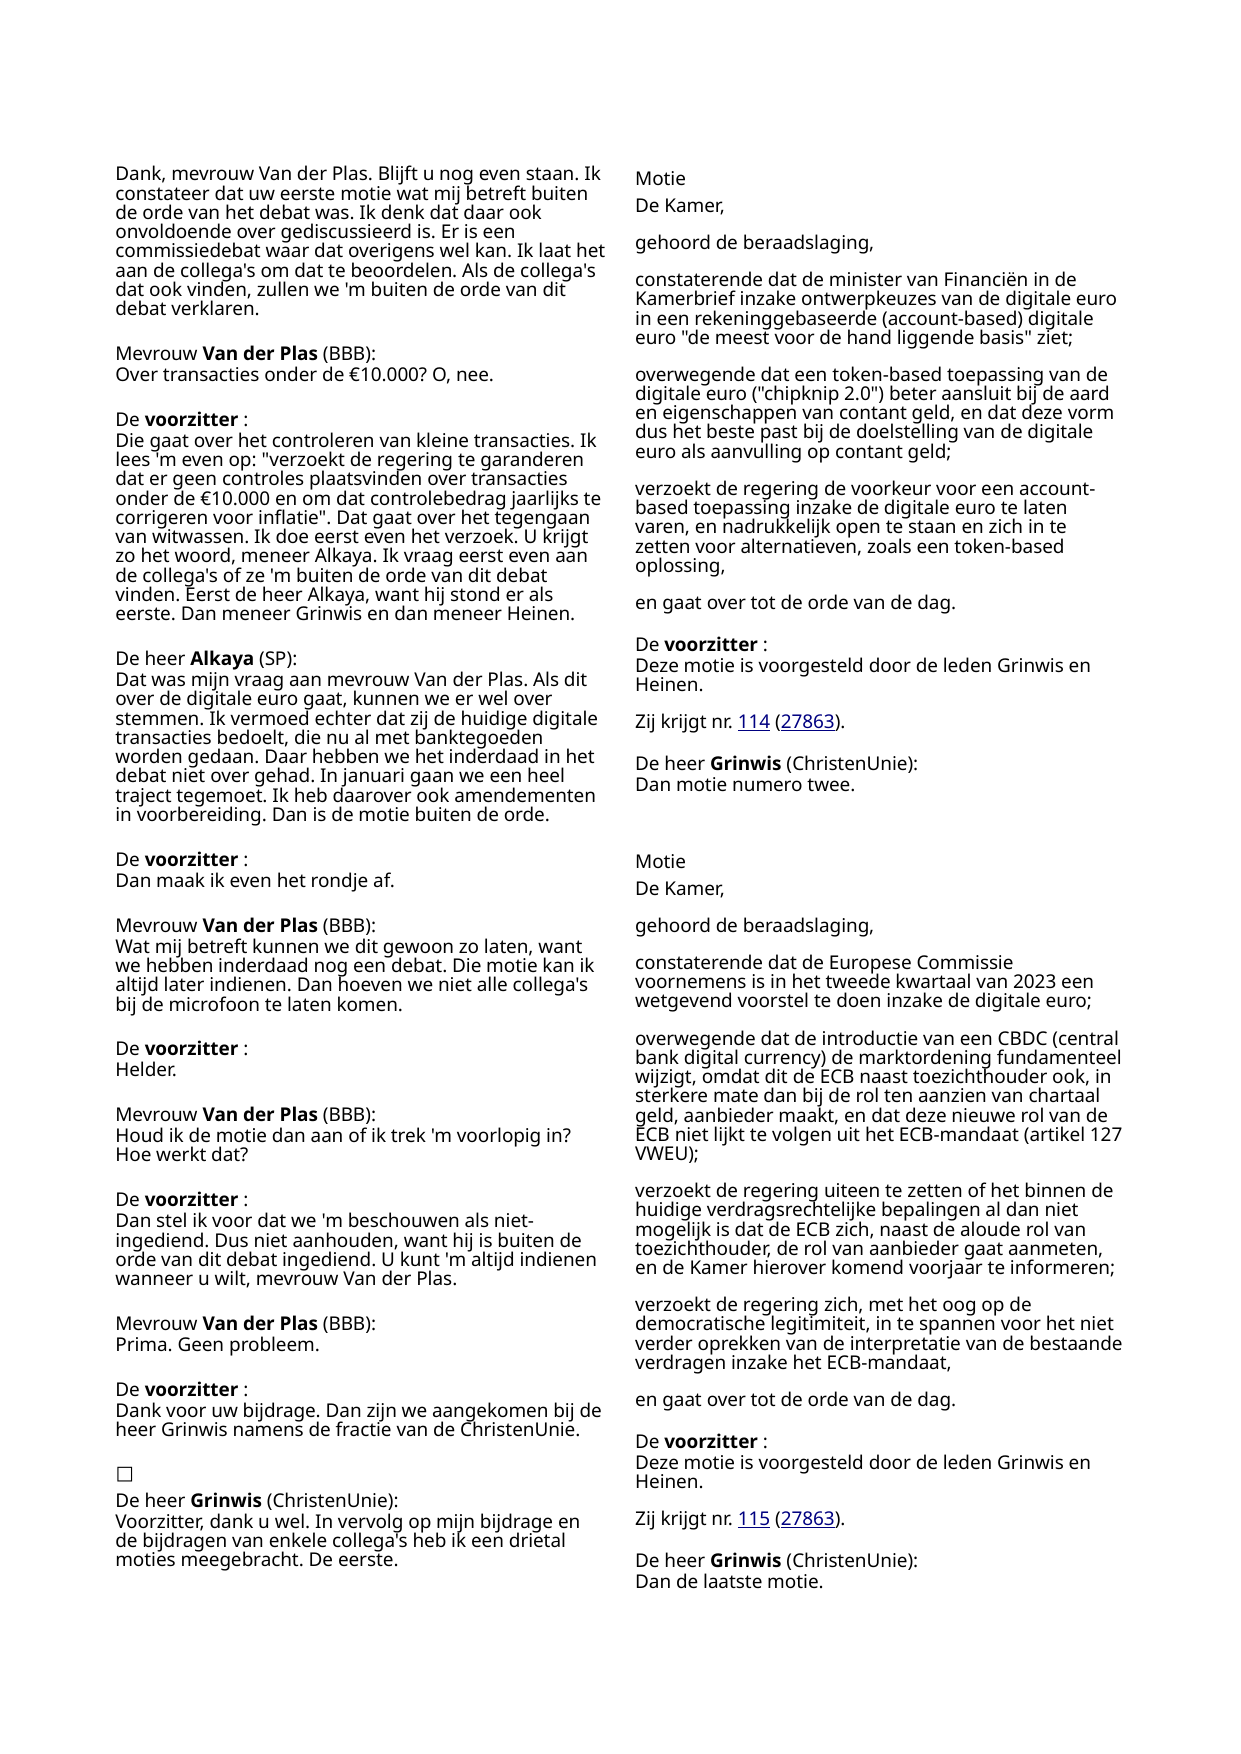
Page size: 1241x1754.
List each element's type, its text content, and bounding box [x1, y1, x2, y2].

text overwegende dat een token-based toepassing van de digitale euro ("chipknip 2.0") beter aansluit bij de aard en eigenschappen van contant geld, en dat deze vorm dus het beste past bij de doelstelling van de digitale euro als aanvulling op contant geld; [635, 366, 1125, 462]
text De voorzitter : [115, 1187, 605, 1212]
text Houd ik de motie dan aan of ik trek 'm voorlopig in? Hoe werkt dat? [115, 1127, 605, 1166]
text Motie [635, 848, 1125, 874]
text Die gaat over het controleren van kleine transacties. Ik lees 'm even op: "verzoekt de regering te garanderen dat er geen controles plaatsvinden over transacties onder de €10.000 en om dat controlebedrag jaarlijks te corrigeren voor inflatie". Dat gaat over het tegengaan van witwassen. Ik doe eerst even het verzoek. U krijgt zo het woord, meneer Alkaya. Ik vraag eerst even aan de collega's of ze 'm buiten de orde van dit debat vinden. Eerst de heer Alkaya, want hij stond er als eerste. Dan meneer Grinwis en dan meneer Heinen. [115, 432, 605, 624]
text De voorzitter : [115, 846, 605, 872]
text De heer Alkaya (SP): [115, 645, 605, 671]
text De heer Grinwis (ChristenUnie): [635, 750, 1125, 776]
text Dat was mijn vraag aan mevrouw Van der Plas. Als dit over de digitale euro gaat, kunnen we er wel over stemmen. Ik vermoed echter dat zij de huidige digitale transacties bedoelt, die nu al met banktegoeden worden gedaan. Daar hebben we het inderdaad in het debat niet over gehad. In januari gaan we een heel traject tegemoet. Ik heb daarover ook amendementen in voorbereiding. Dan is de motie buiten de orde. [115, 671, 605, 825]
text overwegende dat de introductie van een CBDC (central bank digital currency) de marktordening fundamenteel wijzigt, omdat dit de ECB naast toezichthouder ook, in sterkere mate dan bij de rol ten aanzien van chartaal geld, aanbieder maakt, en dat deze nieuwe rol van de ECB niet lijkt te volgen uit het ECB-mandaat (artikel 127 VWEU); [635, 1029, 1125, 1164]
text De voorzitter : [115, 1376, 605, 1402]
text constaterende dat de Europese Commissie voornemens is in het tweede kwartaal van 2023 een wetgevend voorstel te doen inzake de digitale euro; [635, 954, 1125, 1012]
text en gaat over tot de orde van de dag. [635, 594, 1125, 613]
text Zij krijgt nr. 114 (27863). [635, 713, 1125, 732]
text Dank voor uw bijdrage. Dan zijn we aangekomen bij de heer Grinwis namens de fractie van de ChristenUnie. [115, 1402, 605, 1440]
text De voorzitter : [635, 1428, 1125, 1454]
text gehoord de beraadslaging, [635, 917, 1125, 936]
text gehoord de beraadslaging, [635, 234, 1125, 253]
text Dan stel ik voor dat we 'm beschouwen als niet-ingediend. Dus niet aanhouden, want hij is buiten de orde van dit debat ingediend. U kunt 'm altijd indienen wanneer u wilt, mevrouw Van der Plas. [115, 1212, 605, 1289]
text Prima. Geen probleem. [115, 1336, 605, 1355]
text en gaat over tot de orde van de dag. [635, 1391, 1125, 1410]
text Helder. [115, 1061, 605, 1081]
text Wat mij betreft kunnen we dit gewoon zo laten, want we hebben inderdaad nog een debat. Die motie kan ik altijd later indienen. Dan hoeven we niet alle collega's bij de microfoon te laten komen. [115, 938, 605, 1015]
text verzoekt de regering zich, met het oog op de democratische legitimiteit, in te spannen voor het niet verder oprekken van de interpretatie van de bestaande verdragen inzake het ECB-mandaat, [635, 1296, 1125, 1373]
text De voorzitter : [635, 631, 1125, 657]
text Dan maak ik even het rondje af. [115, 872, 605, 891]
text Mevrouw Van der Plas (BBB): [115, 1101, 605, 1127]
text verzoekt de regering uiteen te zetten of het binnen de huidige verdragsrechtelijke bepalingen al dan niet mogelijk is dat de ECB zich, naast de aloude rol van toezichthouder, de rol van aanbieder gaat aanmeten, en de Kamer hierover komend voorjaar te informeren; [635, 1182, 1125, 1278]
text Mevrouw Van der Plas (BBB): [115, 1310, 605, 1336]
text De voorzitter : [115, 406, 605, 432]
text De heer Grinwis (ChristenUnie): [115, 1487, 605, 1513]
text Over transacties onder de €10.000? O, nee. [115, 366, 605, 385]
text Dan motie numero twee. [635, 776, 1125, 795]
text constaterende dat de minister van Financiën in de Kamerbrief inzake ontwerpkeuzes van de digitale euro in een rekeninggebaseerde (account-based) digitale euro "de meest voor de hand liggende basis" ziet; [635, 271, 1125, 348]
text Dan de laatste motie. [635, 1573, 1125, 1592]
text De heer Grinwis (ChristenUnie): [635, 1547, 1125, 1573]
text De Kamer, [635, 197, 1125, 216]
text Mevrouw Van der Plas (BBB): [115, 912, 605, 938]
text ⬜ [115, 1461, 605, 1487]
text De voorzitter : [115, 1036, 605, 1061]
text Deze motie is voorgesteld door de leden Grinwis en Heinen. [635, 657, 1125, 695]
text Mevrouw Van der Plas (BBB): [115, 340, 605, 366]
text Motie [635, 165, 1125, 191]
text Dank, mevrouw Van der Plas. Blijft u nog even staan. Ik constateer dat uw eerste motie wat mij betreft buiten de orde van het debat was. Ik denk dat daar ook onvoldoende over gediscussieerd is. Er is een commissiedebat waar dat overigens wel kan. Ik laat het aan de collega's om dat te beoordelen. Als de collega's dat ook vinden, zullen we 'm buiten de orde van dit debat verklaren. [115, 165, 605, 319]
text Zij krijgt nr. 115 (27863). [635, 1510, 1125, 1529]
text Deze motie is voorgesteld door de leden Grinwis en Heinen. [635, 1454, 1125, 1492]
text De Kamer, [635, 880, 1125, 899]
text Voorzitter, dank u wel. In vervolg op mijn bijdrage en de bijdragen van enkele collega's heb ik een drietal moties meegebracht. De eerste. [115, 1513, 605, 1570]
text verzoekt de regering de voorkeur voor een account-based toepassing inzake de digitale euro te laten varen, en nadrukkelijk open te staan en zich in te zetten voor alternatieven, zoals een token-based oplossing, [635, 480, 1125, 576]
